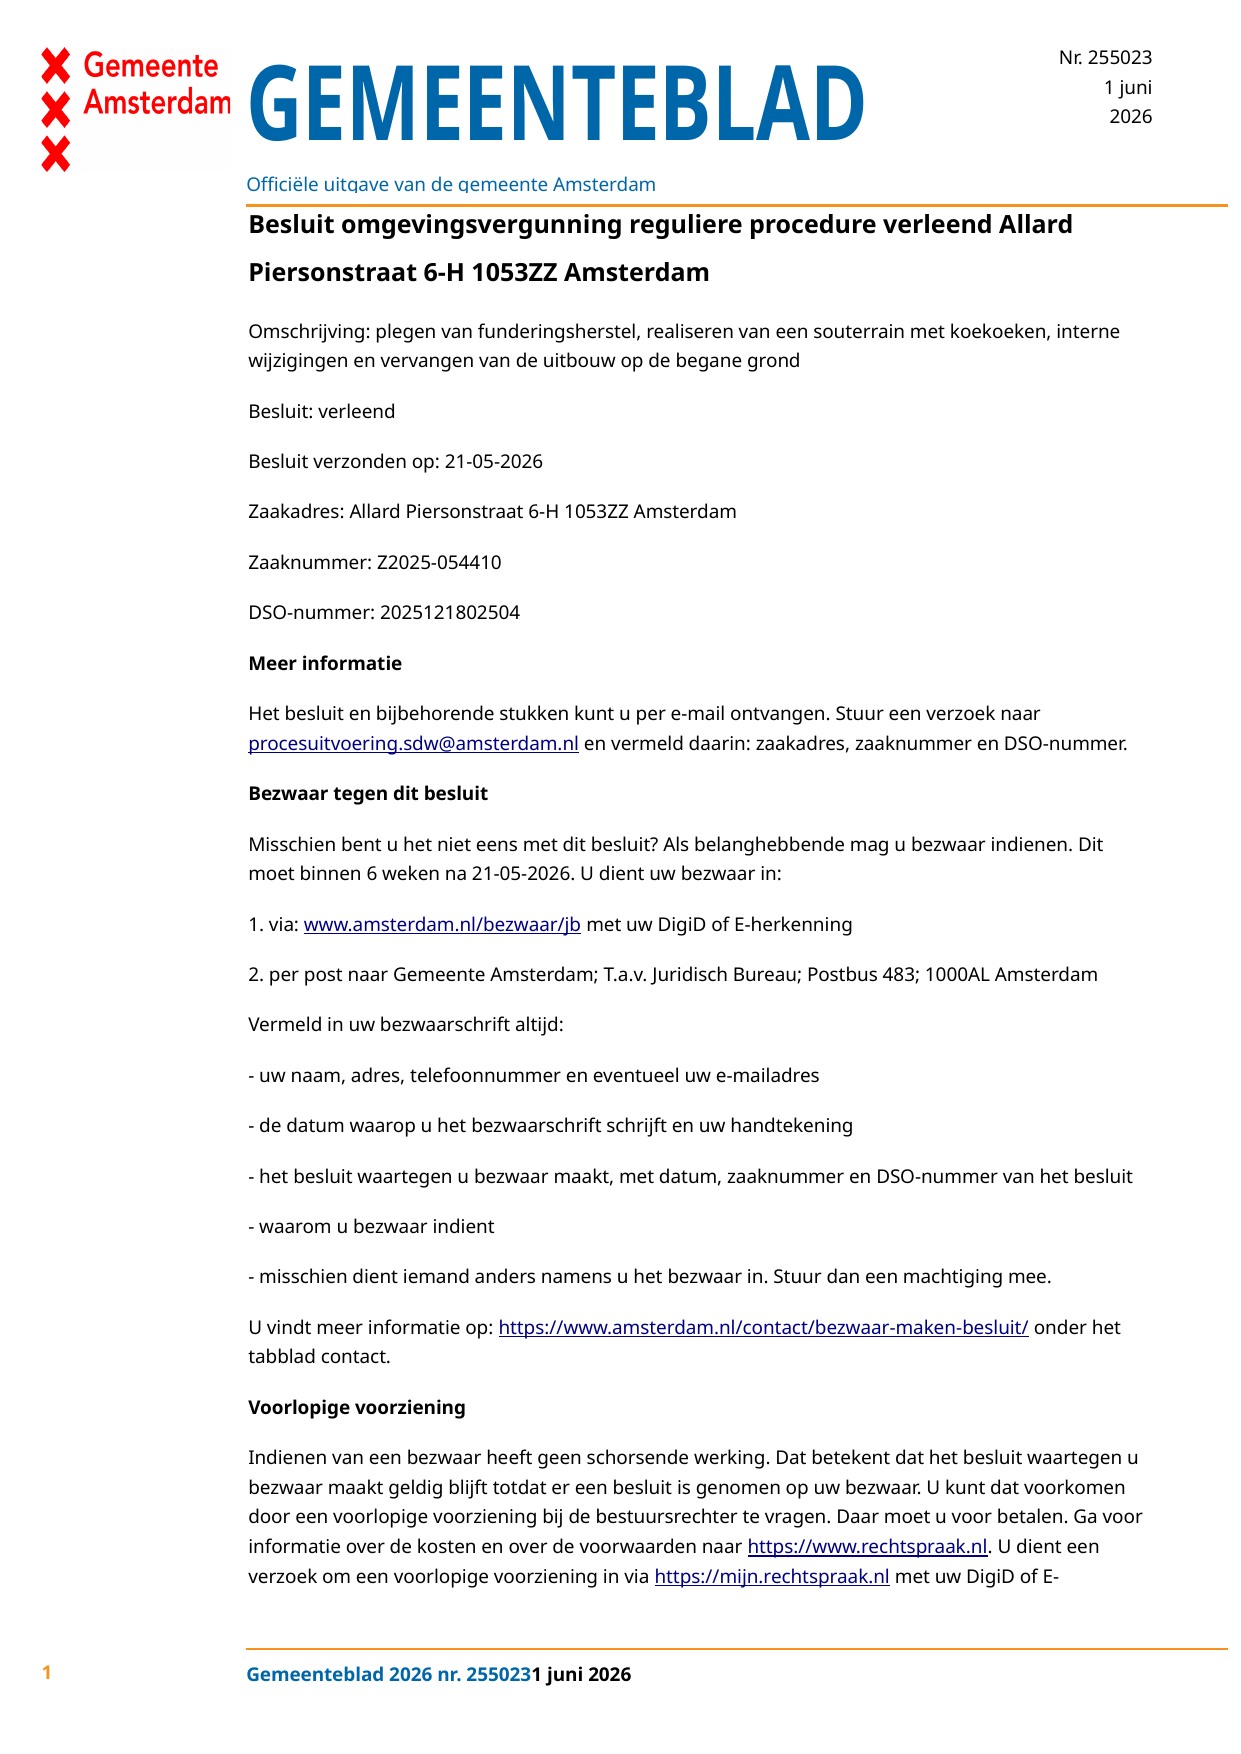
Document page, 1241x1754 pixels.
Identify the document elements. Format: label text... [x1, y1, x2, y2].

text U vindt meer informatie op: https://www.amsterdam.nl/contact/bezwaar-maken-besluit/ onder het tabblad contact. [248, 1314, 1152, 1369]
text Besluit: verleend [248, 398, 1152, 424]
text Het besluit en bijbehorende stukken kunt u per e-mail ontvangen. Stuur een verzoek naar procesuitvoering.sdw@amsterdam.nl en vermeld daarin: zaakadres, zaaknummer en DSO-nummer. [248, 700, 1152, 756]
text - het besluit waartegen u bezwaar maakt, met datum, zaaknummer en DSO-nummer van het besluit [248, 1163, 1152, 1189]
text DSO-nummer: 2025121802504 [248, 599, 1152, 625]
text - de datum waarop u het bezwaarschrift schrijft en uw handtekening [248, 1112, 1152, 1138]
text Zaakadres: Allard Piersonstraat 6-H 1053ZZ Amsterdam [248, 499, 1152, 524]
text - waarom u bezwaar indient [248, 1213, 1152, 1239]
text Zaaknummer: Z2025-054410 [248, 549, 1152, 575]
picture [41, 47, 231, 172]
text Indienen van een bezwaar heeft geen schorsende werking. Dat betekent dat het besluit waartegen u bezwaar maakt geldig blijft totdat er een besluit is genomen op uw bezwaar. U kunt dat voorkomen door een voorlopige voorziening bij de bestuursrechter te vragen. Daar moet u voor betalen. Ga voor informatie over de kosten en over de voorwaarden naar https://www.rechtspraak.nl. U dient een verzoek om een voorlopige voorziening in via https://mijn.rechtspraak.nl met uw DigiD of E- [248, 1444, 1152, 1589]
text Meer informatie [248, 650, 1152, 676]
text Voorlopige voorziening [248, 1394, 1152, 1420]
text Misschien bent u het niet eens met dit besluit? Als belanghebbende mag u bezwaar indienen. Dit moet binnen 6 weken na 21-05-2026. U dient uw bezwaar in: [248, 831, 1152, 886]
text Vermeld in uw bezwaarschrift altijd: [248, 1012, 1152, 1037]
text - uw naam, adres, telefoonnummer en eventueel uw e-mailadres [248, 1062, 1152, 1088]
text 1. via: www.amsterdam.nl/bezwaar/jb met uw DigiD of E-herkenning [248, 911, 1152, 937]
text 2. per post naar Gemeente Amsterdam; T.a.v. Juridisch Bureau; Postbus 483; 1000AL Amsterdam [248, 961, 1152, 987]
text Omschrijving: plegen van funderingsherstel, realiseren van een souterrain met koekoeken, interne wijzigingen en vervangen van de uitbouw op de begane grond [248, 318, 1152, 373]
text - misschien dient iemand anders namens u het bezwaar in. Stuur dan een machtiging mee. [248, 1264, 1152, 1289]
text Bezwaar tegen dit besluit [248, 780, 1152, 806]
text Besluit omgevingsvergunning reguliere procedure verleend Allard Piersonstraat 6-H 1053ZZ Amsterdam [248, 207, 1152, 288]
text Besluit verzonden op: 21-05-2026 [248, 448, 1152, 474]
